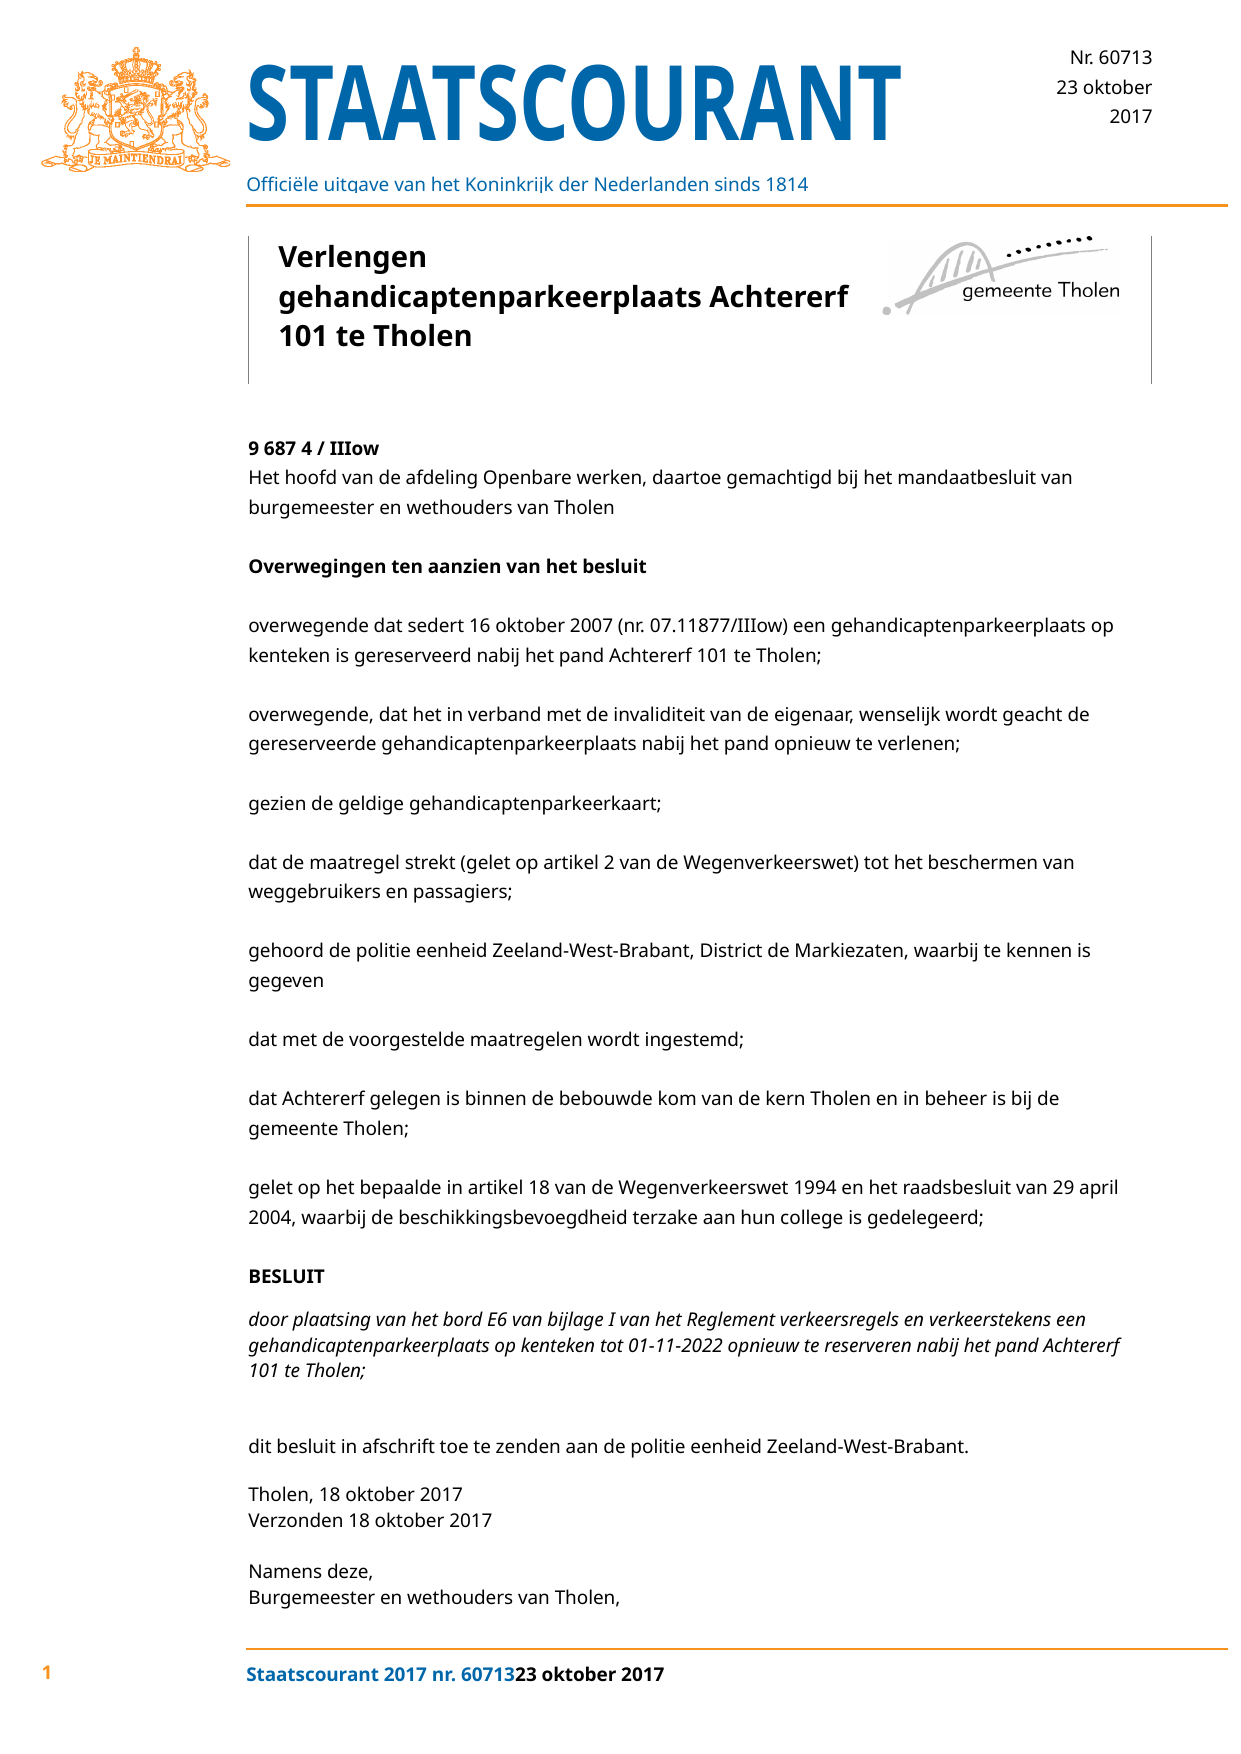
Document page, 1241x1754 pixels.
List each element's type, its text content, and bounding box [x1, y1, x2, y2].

text 9 687 4 / IIIow [248, 435, 1152, 460]
picture [882, 236, 1119, 315]
text BESLUIT [248, 1263, 1152, 1289]
text Overwegingen ten aanzien van het besluit [248, 553, 1152, 579]
text Verzonden 18 oktober 2017 [248, 1507, 1152, 1533]
table_header [850, 236, 1151, 384]
text Het hoofd van de afdeling Openbare werken, daartoe gemachtigd bij het mandaatbesluit van burgemeester en wethouders van Tholen [248, 464, 1152, 519]
text gelet op het bepaalde in artikel 18 van de Wegenverkeerswet 1994 en het raadsbesluit van 29 april 2004, waarbij de beschikkingsbevoegdheid terzake aan hun college is gedelegeerd; [248, 1174, 1152, 1229]
text dit besluit in afschrift toe te zenden aan de politie eenheid Zeeland-West-Brabant. [248, 1434, 1152, 1459]
picture [41, 47, 231, 172]
text Tholen, 18 oktober 2017 [248, 1482, 1152, 1507]
text door plaatsing van het bord E6 van bijlage I van het Reglement verkeersregels en verkeerstekens een gehandicaptenparkeerplaats op kenteken tot 01-11-2022 opnieuw te reserveren nabij het pand Achtererf 101 te Tholen; [248, 1306, 1152, 1383]
table_header Verlengen gehandicaptenparkeerplaats Achtererf 101 te Tholen [249, 236, 850, 384]
text gezien de geldige gehandicaptenparkeerkaart; [248, 790, 1152, 815]
text Namens deze, [248, 1559, 1152, 1584]
text overwegende, dat het in verband met de invaliditeit van de eigenaar, wenselijk wordt geacht de gereserveerde gehandicaptenparkeerplaats nabij het pand opnieuw te verlenen; [248, 701, 1152, 756]
text gehoord de politie eenheid Zeeland-West-Brabant, District de Markiezaten, waarbij te kennen is gegeven [248, 938, 1152, 993]
text overwegende dat sedert 16 oktober 2007 (nr. 07.11877/IIIow) een gehandicaptenparkeerplaats op kenteken is gereserveerd nabij het pand Achtererf 101 te Tholen; [248, 612, 1152, 667]
text dat de maatregel strekt (gelet op artikel 2 van de Wegenverkeerswet) tot het beschermen van weggebruikers en passagiers; [248, 849, 1152, 904]
text Burgemeester en wethouders van Tholen, [248, 1584, 1152, 1610]
text dat met de voorgestelde maatregelen wordt ingestemd; [248, 1026, 1152, 1052]
text dat Achtererf gelegen is binnen de bebouwde kom van de kern Tholen en in beheer is bij de gemeente Tholen; [248, 1086, 1152, 1141]
